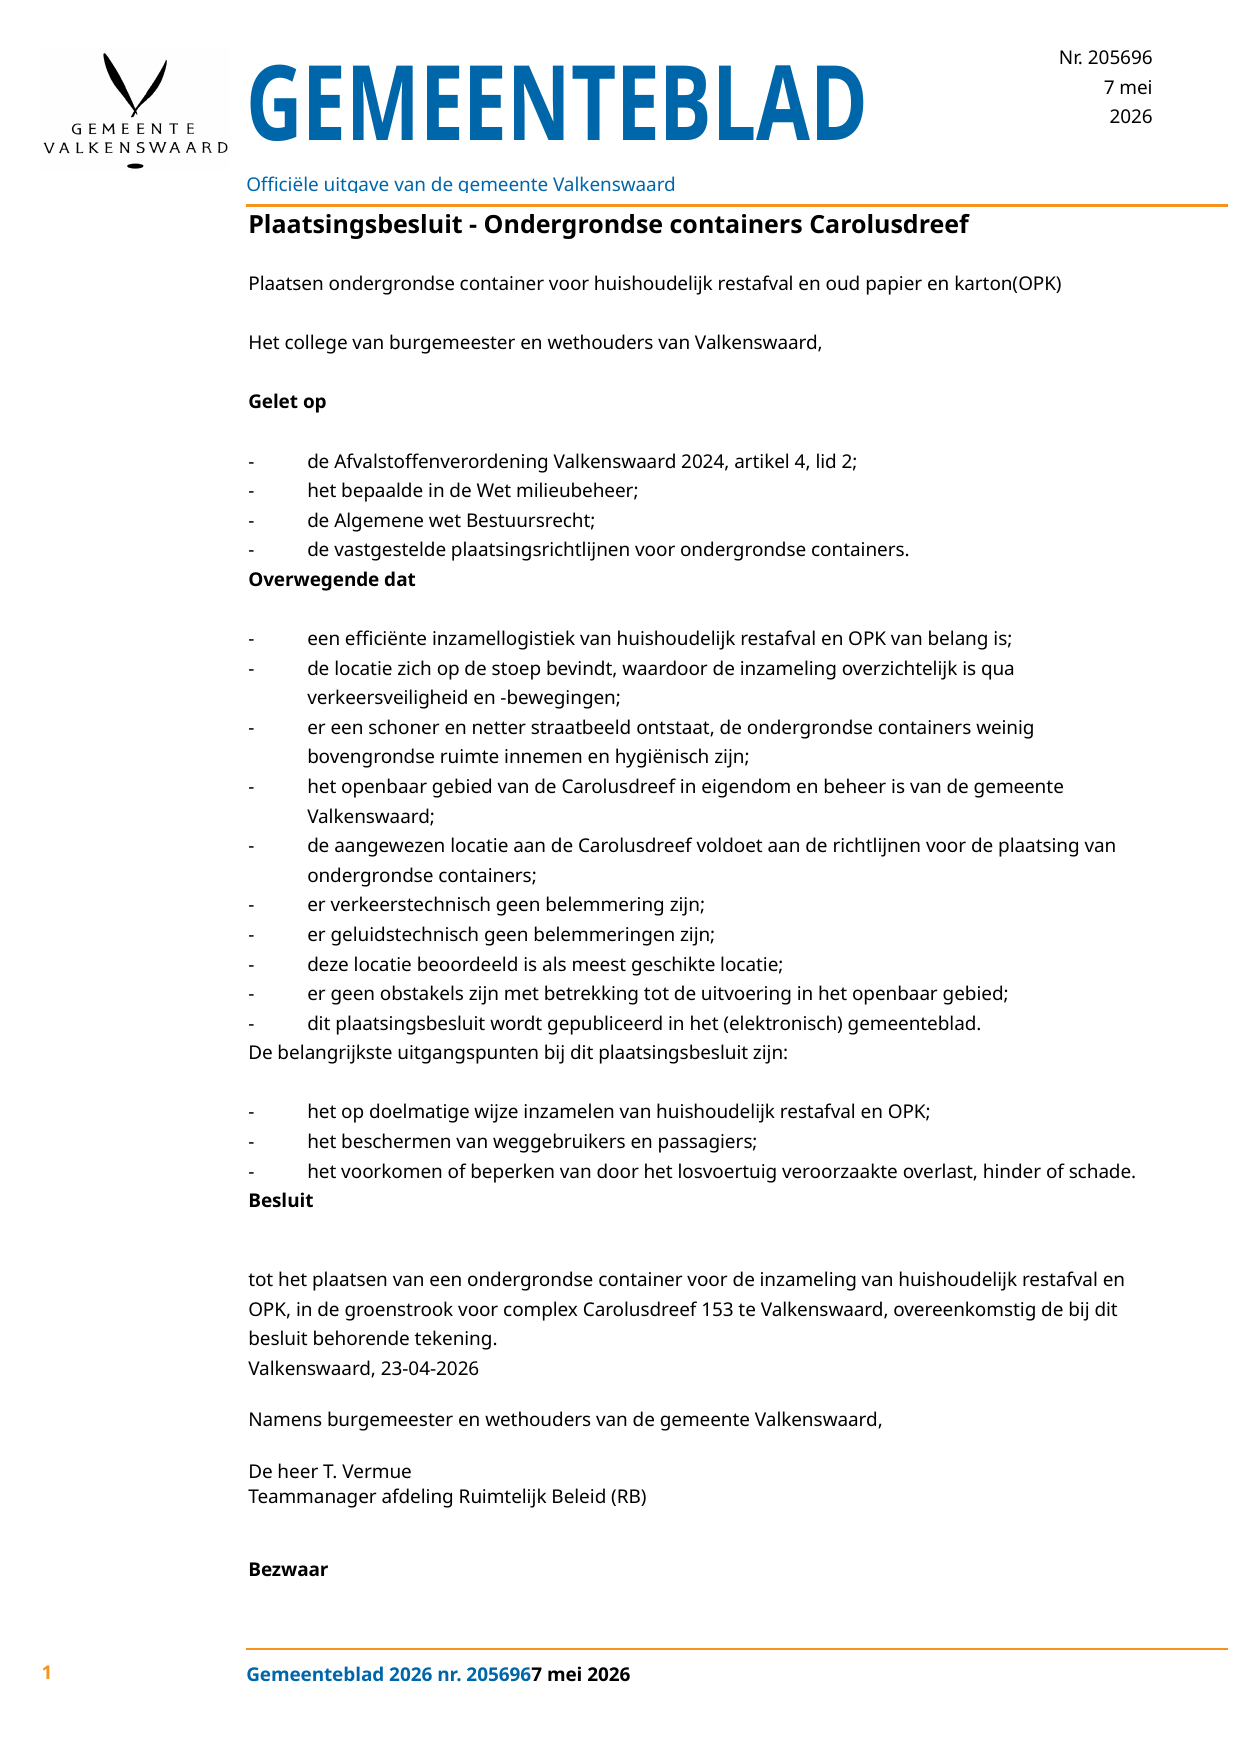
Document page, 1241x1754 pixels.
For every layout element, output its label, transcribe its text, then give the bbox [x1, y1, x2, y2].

text Het college van burgemeester en wethouders van Valkenswaard, [248, 329, 1152, 355]
list de Algemene wet Bestuursrecht; [248, 507, 1152, 533]
list er een schoner en netter straatbeeld ontstaat, de ondergrondse containers weinig bovengrondse ruimte innemen en hygiënisch zijn; [248, 714, 1152, 769]
list de vastgestelde plaatsingsrichtlijnen voor ondergrondse containers. [248, 537, 1152, 562]
list deze locatie beoordeeld is als meest geschikte locatie; [248, 951, 1152, 976]
list het bepaalde in de Wet milieubeheer; [248, 477, 1152, 503]
text Teammanager afdeling Ruimtelijk Beleid (RB) [248, 1484, 1152, 1509]
list er geen obstakels zijn met betrekking tot de uitvoering in het openbaar gebied; [248, 980, 1152, 1006]
list het voorkomen of beperken van door het losvoertuig veroorzaakte overlast, hinder of schade. [248, 1158, 1152, 1183]
text Gelet op [248, 389, 1152, 414]
list een efficiënte inzamellogistiek van huishoudelijk restafval en OPK van belang is; [248, 625, 1152, 651]
text Plaatsingsbesluit - Ondergrondse containers Carolusdreef [248, 207, 1152, 241]
text Namens burgemeester en wethouders van de gemeente Valkenswaard, [248, 1406, 1152, 1432]
list dit plaatsingsbesluit wordt gepubliceerd in het (elektronisch) gemeenteblad. [248, 1010, 1152, 1036]
text De belangrijkste uitgangspunten bij dit plaatsingsbesluit zijn: [248, 1039, 1152, 1065]
text Plaatsen ondergrondse container voor huishoudelijk restafval en oud papier en karton(OPK) [248, 270, 1152, 296]
list er verkeerstechnisch geen belemmering zijn; [248, 892, 1152, 917]
text Bezwaar [248, 1556, 1152, 1582]
text tot het plaatsen van een ondergrondse container voor de inzameling van huishoudelijk restafval en OPK, in de groenstrook voor complex Carolusdreef 153 te Valkenswaard, overeenkomstig de bij dit besluit behorende tekening. [248, 1266, 1152, 1351]
list de Afvalstoffenverordening Valkenswaard 2024, artikel 4, lid 2; [248, 448, 1152, 473]
list het openbaar gebied van de Carolusdreef in eigendom en beheer is van de gemeente Valkenswaard; [248, 773, 1152, 828]
list het beschermen van weggebruikers en passagiers; [248, 1128, 1152, 1154]
list er geluidstechnisch geen belemmeringen zijn; [248, 921, 1152, 947]
list de aangewezen locatie aan de Carolusdreef voldoet aan de richtlijnen voor de plaatsing van ondergrondse containers; [248, 832, 1152, 888]
text De heer T. Vermue [248, 1458, 1152, 1484]
list het op doelmatige wijze inzamelen van huishoudelijk restafval en OPK; [248, 1099, 1152, 1124]
text Besluit [248, 1187, 1152, 1213]
text Valkenswaard, 23-04-2026 [248, 1355, 1152, 1381]
text Overwegende dat [248, 566, 1152, 592]
picture [41, 47, 231, 172]
list de locatie zich op de stoep bevindt, waardoor de inzameling overzichtelijk is qua verkeersveiligheid en -bewegingen; [248, 655, 1152, 710]
